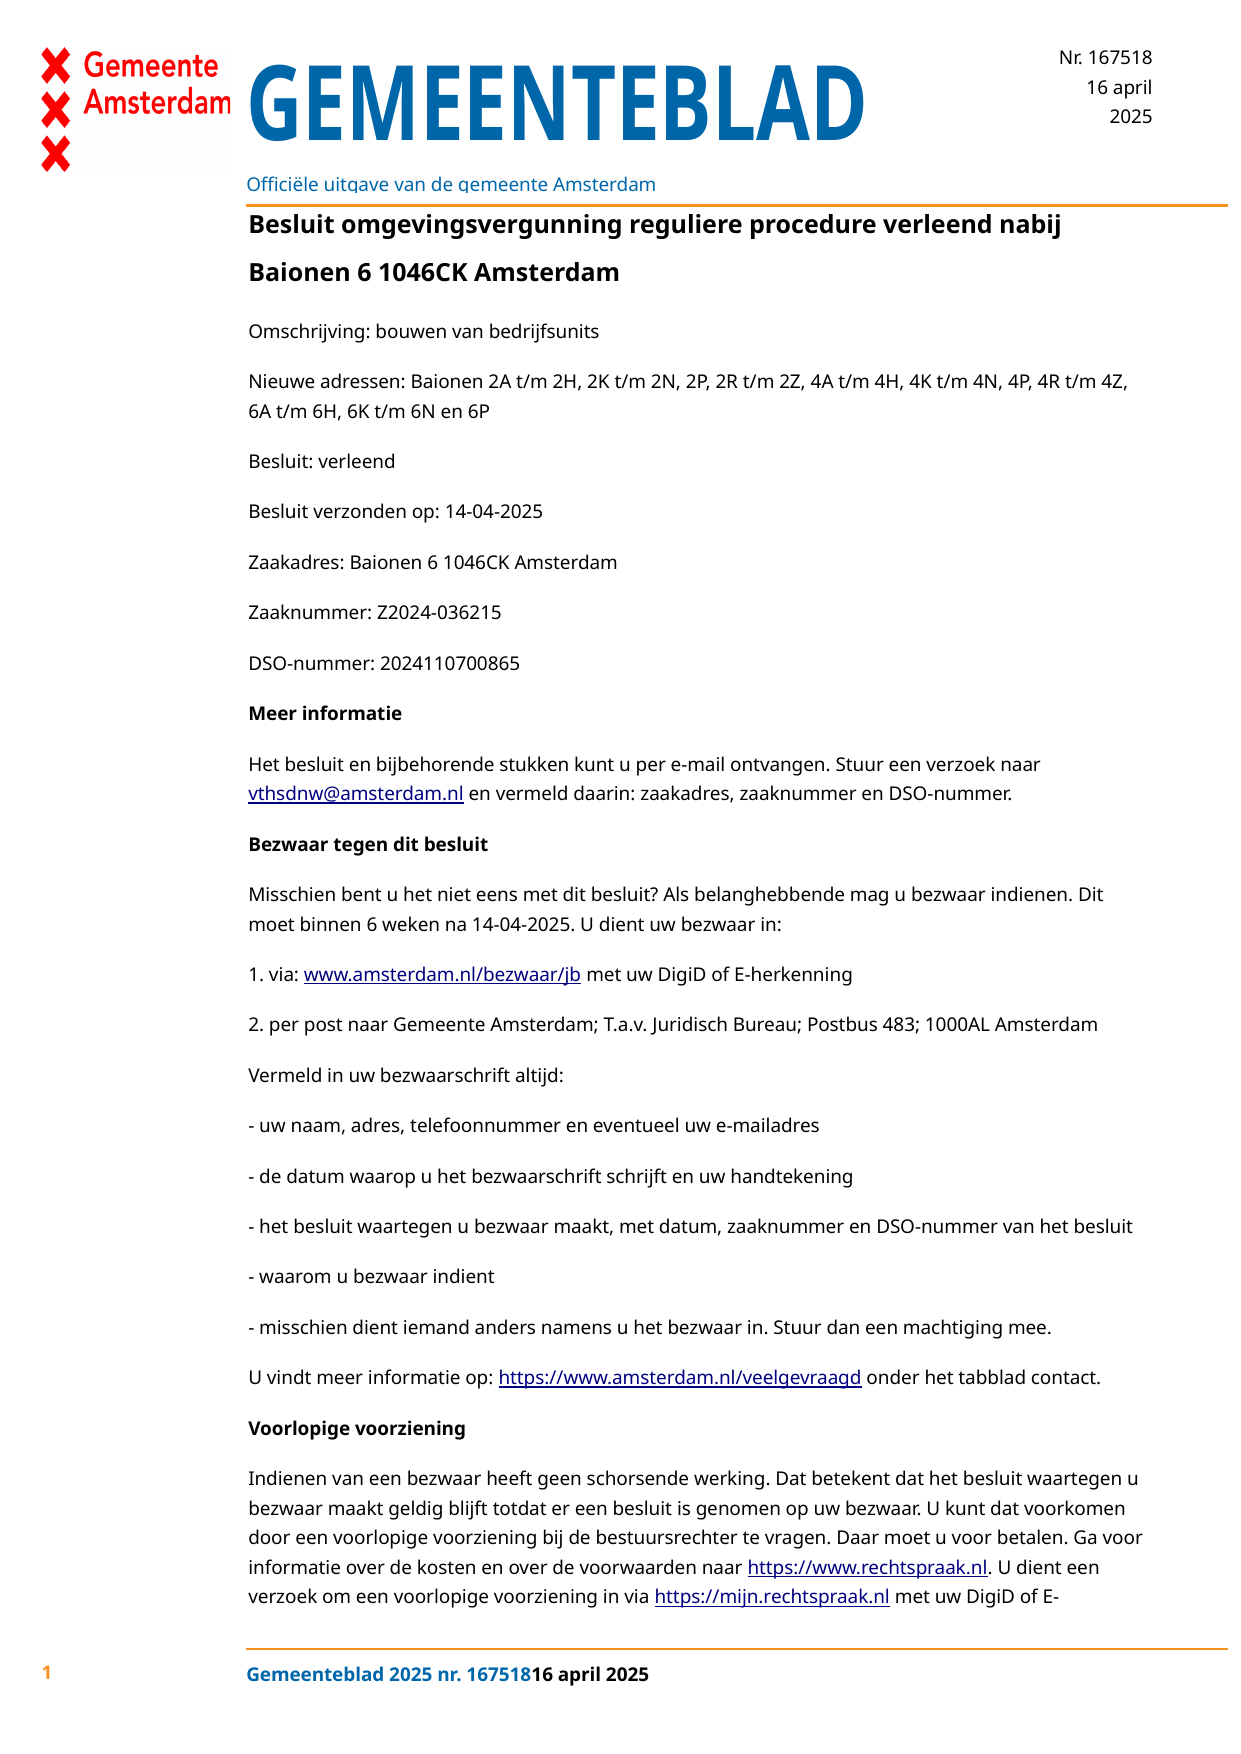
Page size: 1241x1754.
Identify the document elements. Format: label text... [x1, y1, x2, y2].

text 2. per post naar Gemeente Amsterdam; T.a.v. Juridisch Bureau; Postbus 483; 1000AL Amsterdam [248, 1012, 1152, 1037]
text Het besluit en bijbehorende stukken kunt u per e-mail ontvangen. Stuur een verzoek naar vthsdnw@amsterdam.nl en vermeld daarin: zaakadres, zaaknummer en DSO-nummer. [248, 751, 1152, 806]
text Bezwaar tegen dit besluit [248, 831, 1152, 857]
text Zaakadres: Baionen 6 1046CK Amsterdam [248, 549, 1152, 575]
text Omschrijving: bouwen van bedrijfsunits [248, 318, 1152, 344]
text Zaaknummer: Z2024-036215 [248, 599, 1152, 625]
text - de datum waarop u het bezwaarschrift schrijft en uw handtekening [248, 1163, 1152, 1189]
text Nieuwe adressen: Baionen 2A t/m 2H, 2K t/m 2N, 2P, 2R t/m 2Z, 4A t/m 4H, 4K t/m 4N, 4P, 4R t/m 4Z, 6A t/m 6H, 6K t/m 6N en 6P [248, 368, 1152, 424]
text DSO-nummer: 2024110700865 [248, 650, 1152, 676]
text - het besluit waartegen u bezwaar maakt, met datum, zaaknummer en DSO-nummer van het besluit [248, 1213, 1152, 1239]
text Besluit omgevingsvergunning reguliere procedure verleend nabij Baionen 6 1046CK Amsterdam [248, 207, 1152, 288]
text - uw naam, adres, telefoonnummer en eventueel uw e-mailadres [248, 1112, 1152, 1138]
text Besluit: verleend [248, 448, 1152, 474]
text Vermeld in uw bezwaarschrift altijd: [248, 1062, 1152, 1088]
text Voorlopige voorziening [248, 1415, 1152, 1441]
text U vindt meer informatie op: https://www.amsterdam.nl/veelgevraagd onder het tabblad contact. [248, 1364, 1152, 1390]
text Misschien bent u het niet eens met dit besluit? Als belanghebbende mag u bezwaar indienen. Dit moet binnen 6 weken na 14-04-2025. U dient uw bezwaar in: [248, 881, 1152, 937]
picture [41, 47, 231, 172]
text Meer informatie [248, 700, 1152, 726]
text - misschien dient iemand anders namens u het bezwaar in. Stuur dan een machtiging mee. [248, 1314, 1152, 1340]
text Besluit verzonden op: 14-04-2025 [248, 499, 1152, 524]
text 1. via: www.amsterdam.nl/bezwaar/jb met uw DigiD of E-herkenning [248, 961, 1152, 987]
text Indienen van een bezwaar heeft geen schorsende werking. Dat betekent dat het besluit waartegen u bezwaar maakt geldig blijft totdat er een besluit is genomen op uw bezwaar. U kunt dat voorkomen door een voorlopige voorziening bij de bestuursrechter te vragen. Daar moet u voor betalen. Ga voor informatie over de kosten en over de voorwaarden naar https://www.rechtspraak.nl. U dient een verzoek om een voorlopige voorziening in via https://mijn.rechtspraak.nl met uw DigiD of E- [248, 1465, 1152, 1609]
text - waarom u bezwaar indient [248, 1264, 1152, 1289]
